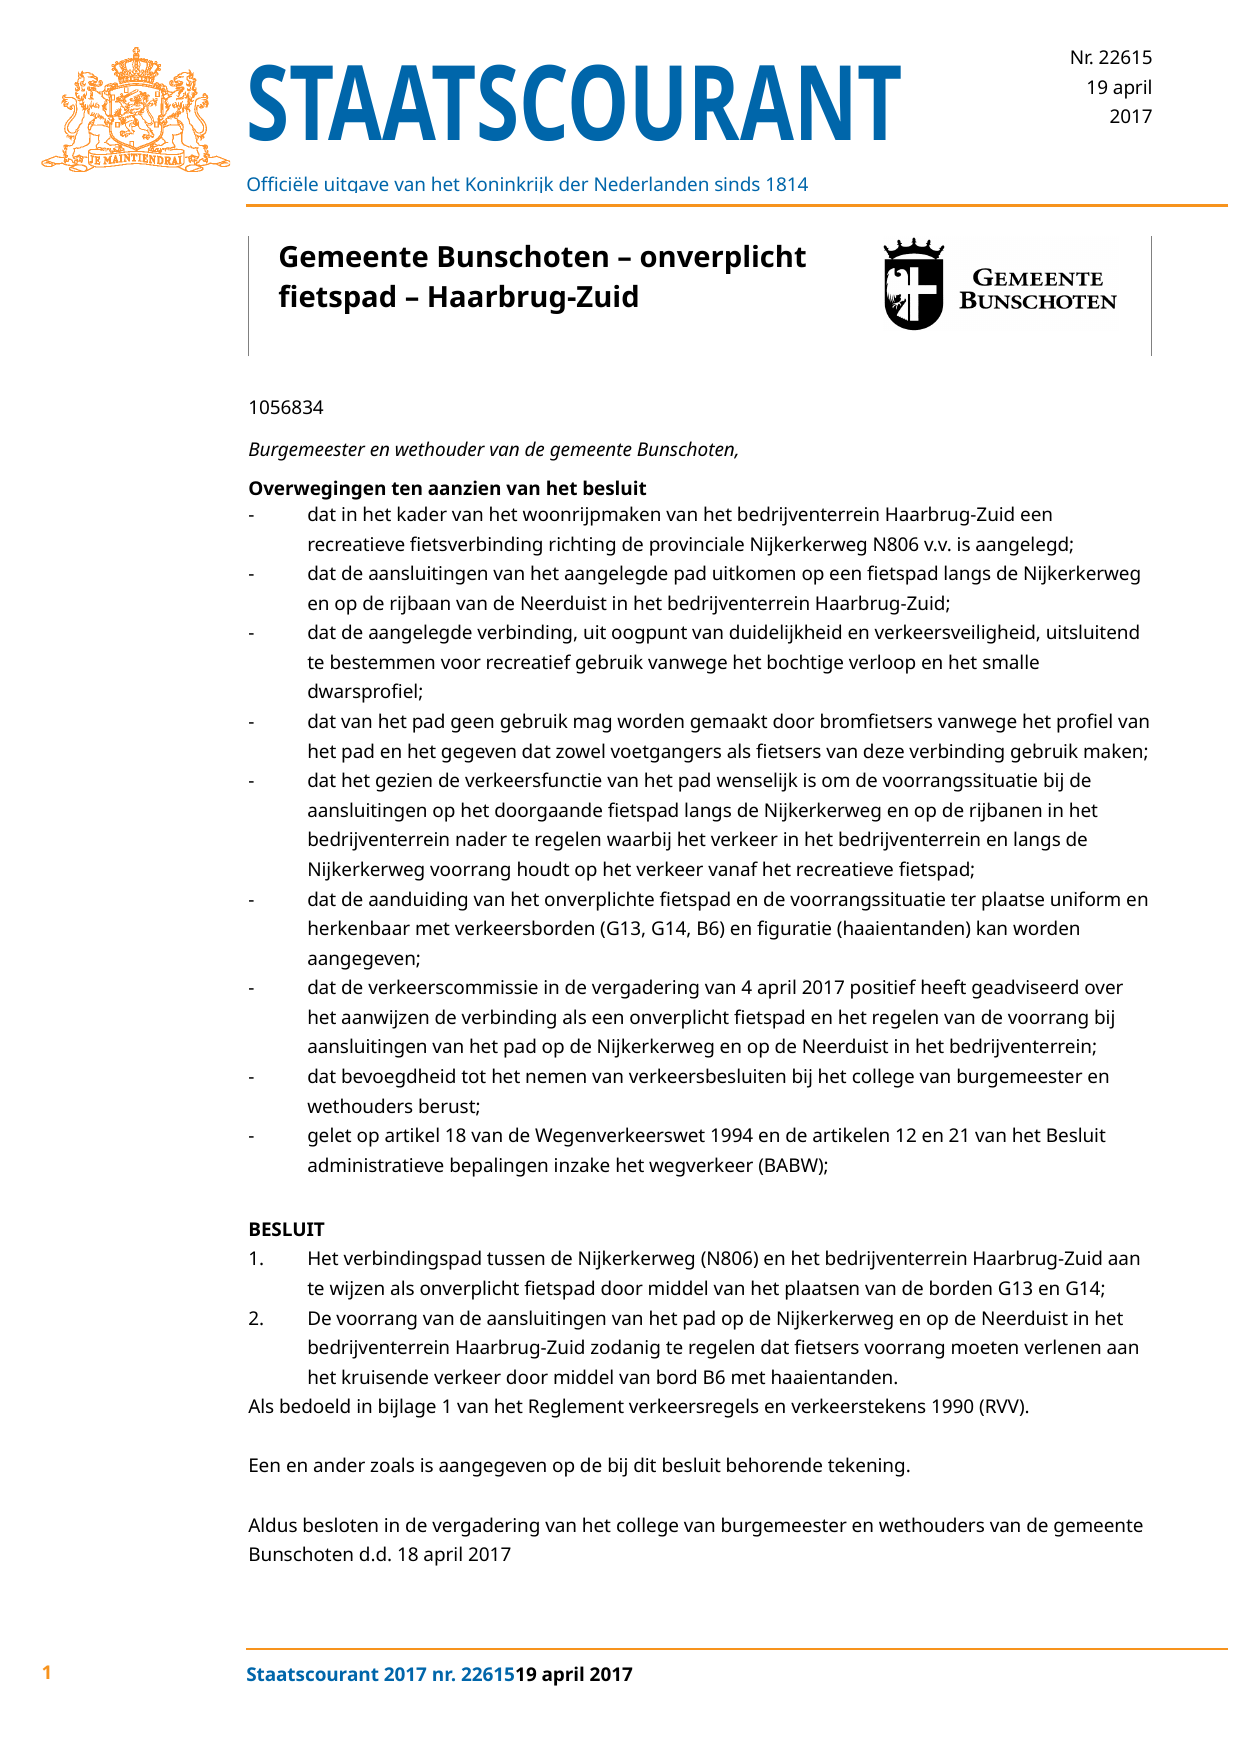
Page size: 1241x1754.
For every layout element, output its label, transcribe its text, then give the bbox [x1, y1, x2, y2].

list dat van het pad geen gebruik mag worden gemaakt door bromfietsers vanwege het profiel van het pad en het gegeven dat zowel voetgangers als fietsers van deze verbinding gebruik maken; [248, 708, 1152, 763]
picture [41, 47, 231, 172]
list dat bevoegdheid tot het nemen van verkeersbesluiten bij het college van burgemeester en wethouders berust; [248, 1063, 1152, 1118]
list administratieve bepalingen inzake het wegverkeer (BABW); [248, 1152, 1152, 1178]
list dat de aanduiding van het onverplichte fietspad en de voorrangssituatie ter plaatse uniform en herkenbaar met verkeersborden (G13, G14, B6) en figuratie (haaientanden) kan worden aangegeven; [248, 886, 1152, 971]
text 1056834 [248, 394, 1152, 420]
table_header Gemeente Bunschoten – onverplicht fietspad – Haarbrug-Zuid [249, 236, 850, 356]
table_header [850, 236, 1151, 356]
list Het verbindingspad tussen de Nijkerkerweg (N806) en het bedrijventerrein Haarbrug-Zuid aan te wijzen als onverplicht fietspad door middel van het plaatsen van de borden G13 en G14; [248, 1246, 1152, 1301]
list gelet op artikel 18 van de Wegenverkeerswet 1994 en de artikelen 12 en 21 van het Besluit [248, 1122, 1152, 1148]
text Een en ander zoals is aangegeven op de bij dit besluit behorende tekening. [248, 1453, 1152, 1478]
text Overwegingen ten aanzien van het besluit [248, 475, 1152, 501]
text Als bedoeld in bijlage 1 van het Reglement verkeersregels en verkeerstekens 1990 (RVV). [248, 1393, 1152, 1419]
list dat de verkeerscommissie in de vergadering van 4 april 2017 positief heeft geadviseerd over het aanwijzen de verbinding als een onverplicht fietspad en het regelen van de voorrang bij aansluitingen van het pad op de Nijkerkerweg en op de Neerduist in het bedrijventerrein; [248, 974, 1152, 1059]
list De voorrang van de aansluitingen van het pad op de Nijkerkerweg en op de Neerduist in het bedrijventerrein Haarbrug-Zuid zodanig te regelen dat fietsers voorrang moeten verlenen aan het kruisende verkeer door middel van bord B6 met haaientanden. [248, 1305, 1152, 1389]
text Burgemeester en wethouder van de gemeente Bunschoten, [248, 436, 1152, 462]
picture [882, 236, 1119, 331]
list dat het gezien de verkeersfunctie van het pad wenselijk is om de voorrangssituatie bij de aansluitingen op het doorgaande fietspad langs de Nijkerkerweg en op de rijbanen in het bedrijventerrein nader te regelen waarbij het verkeer in het bedrijventerrein en langs de Nijkerkerweg voorrang houdt op het verkeer vanaf het recreatieve fietspad; [248, 767, 1152, 882]
text Aldus besloten in de vergadering van het college van burgemeester en wethouders van de gemeente Bunschoten d.d. 18 april 2017 [248, 1512, 1152, 1567]
text BESLUIT [248, 1216, 1152, 1242]
list dat de aansluitingen van het aangelegde pad uitkomen op een fietspad langs de Nijkerkerweg en op de rijbaan van de Neerduist in het bedrijventerrein Haarbrug-Zuid; [248, 560, 1152, 616]
list dat de aangelegde verbinding, uit oogpunt van duidelijkheid en verkeersveiligheid, uitsluitend te bestemmen voor recreatief gebruik vanwege het bochtige verloop en het smalle dwarsprofiel; [248, 619, 1152, 704]
list dat in het kader van het woonrijpmaken van het bedrijventerrein Haarbrug-Zuid een recreatieve fietsverbinding richting de provinciale Nijkerkerweg N806 v.v. is aangelegd; [248, 501, 1152, 556]
